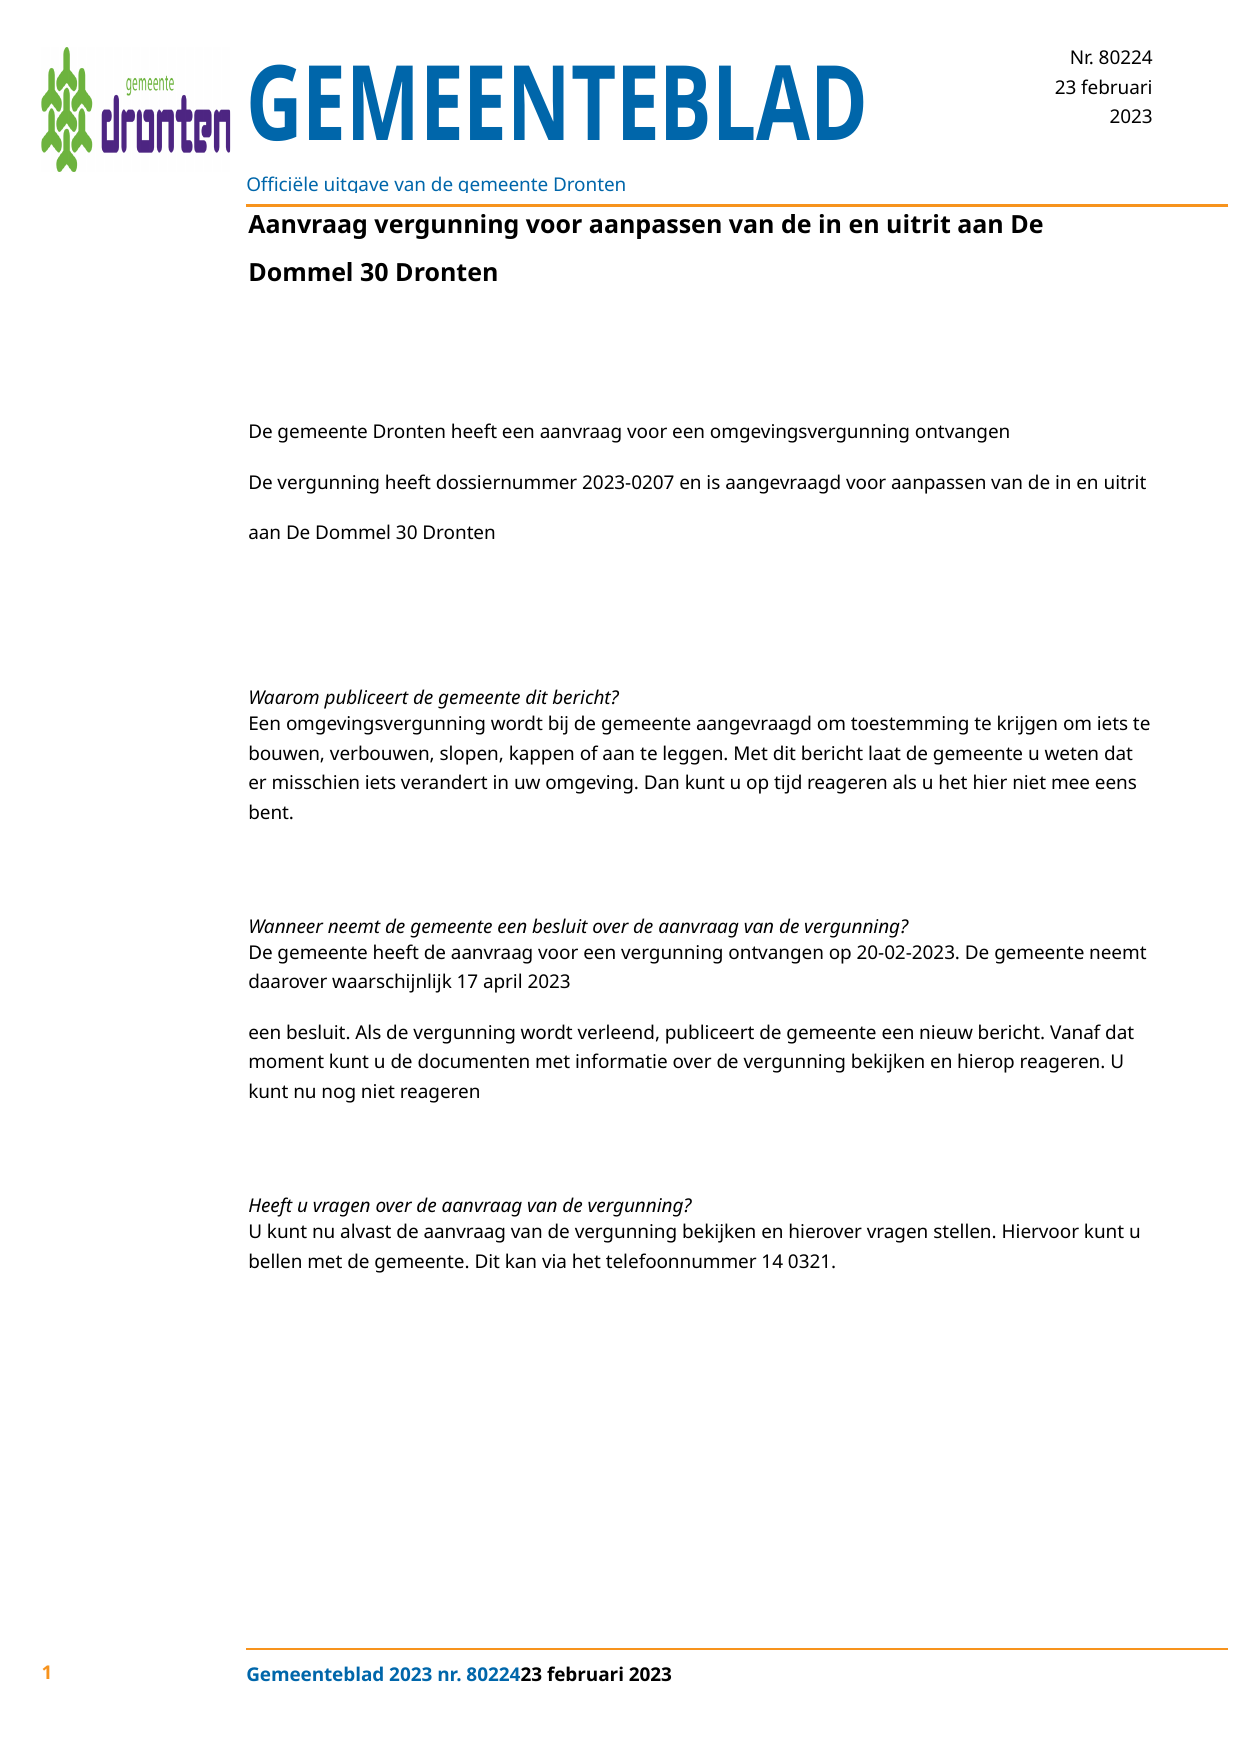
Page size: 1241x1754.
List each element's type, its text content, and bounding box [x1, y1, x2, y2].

text De vergunning heeft dossiernummer 2023-0207 en is aangevraagd voor aanpassen van de in en uitrit [248, 469, 1152, 495]
text U kunt nu alvast de aanvraag van de vergunning bekijken en hierover vragen stellen. Hiervoor kunt u bellen met de gemeente. Dit kan via het telefoonnummer 14 0321. [248, 1218, 1152, 1273]
text Aanvraag vergunning voor aanpassen van de in en uitrit aan De Dommel 30 Dronten [248, 207, 1152, 288]
text Een omgevingsvergunning wordt bij de gemeente aangevraagd om toestemming te krijgen om iets te bouwen, verbouwen, slopen, kappen of aan te leggen. Met dit bericht laat de gemeente u weten dat er misschien iets verandert in uw omgeving. Dan kunt u op tijd reageren als u het hier niet mee eens bent. [248, 710, 1152, 824]
text aan De Dommel 30 Dronten [248, 519, 1152, 545]
text een besluit. Als de vergunning wordt verleend, publiceert de gemeente een nieuw bericht. Vanaf dat moment kunt u de documenten met informatie over de vergunning bekijken en hierop reageren. U kunt nu nog niet reageren [248, 1019, 1152, 1104]
text De gemeente heeft de aanvraag voor een vergunning ontvangen op 20-02-2023. De gemeente neemt daarover waarschijnlijk 17 april 2023 [248, 939, 1152, 994]
text Wanneer neemt de gemeente een besluit over de aanvraag van de vergunning? [248, 913, 1152, 939]
picture [41, 47, 231, 172]
text Waarom publiceert de gemeente dit bericht? [248, 684, 1152, 710]
text De gemeente Dronten heeft een aanvraag voor een omgevingsvergunning ontvangen [248, 419, 1152, 444]
text Heeft u vragen over de aanvraag van de vergunning? [248, 1192, 1152, 1218]
